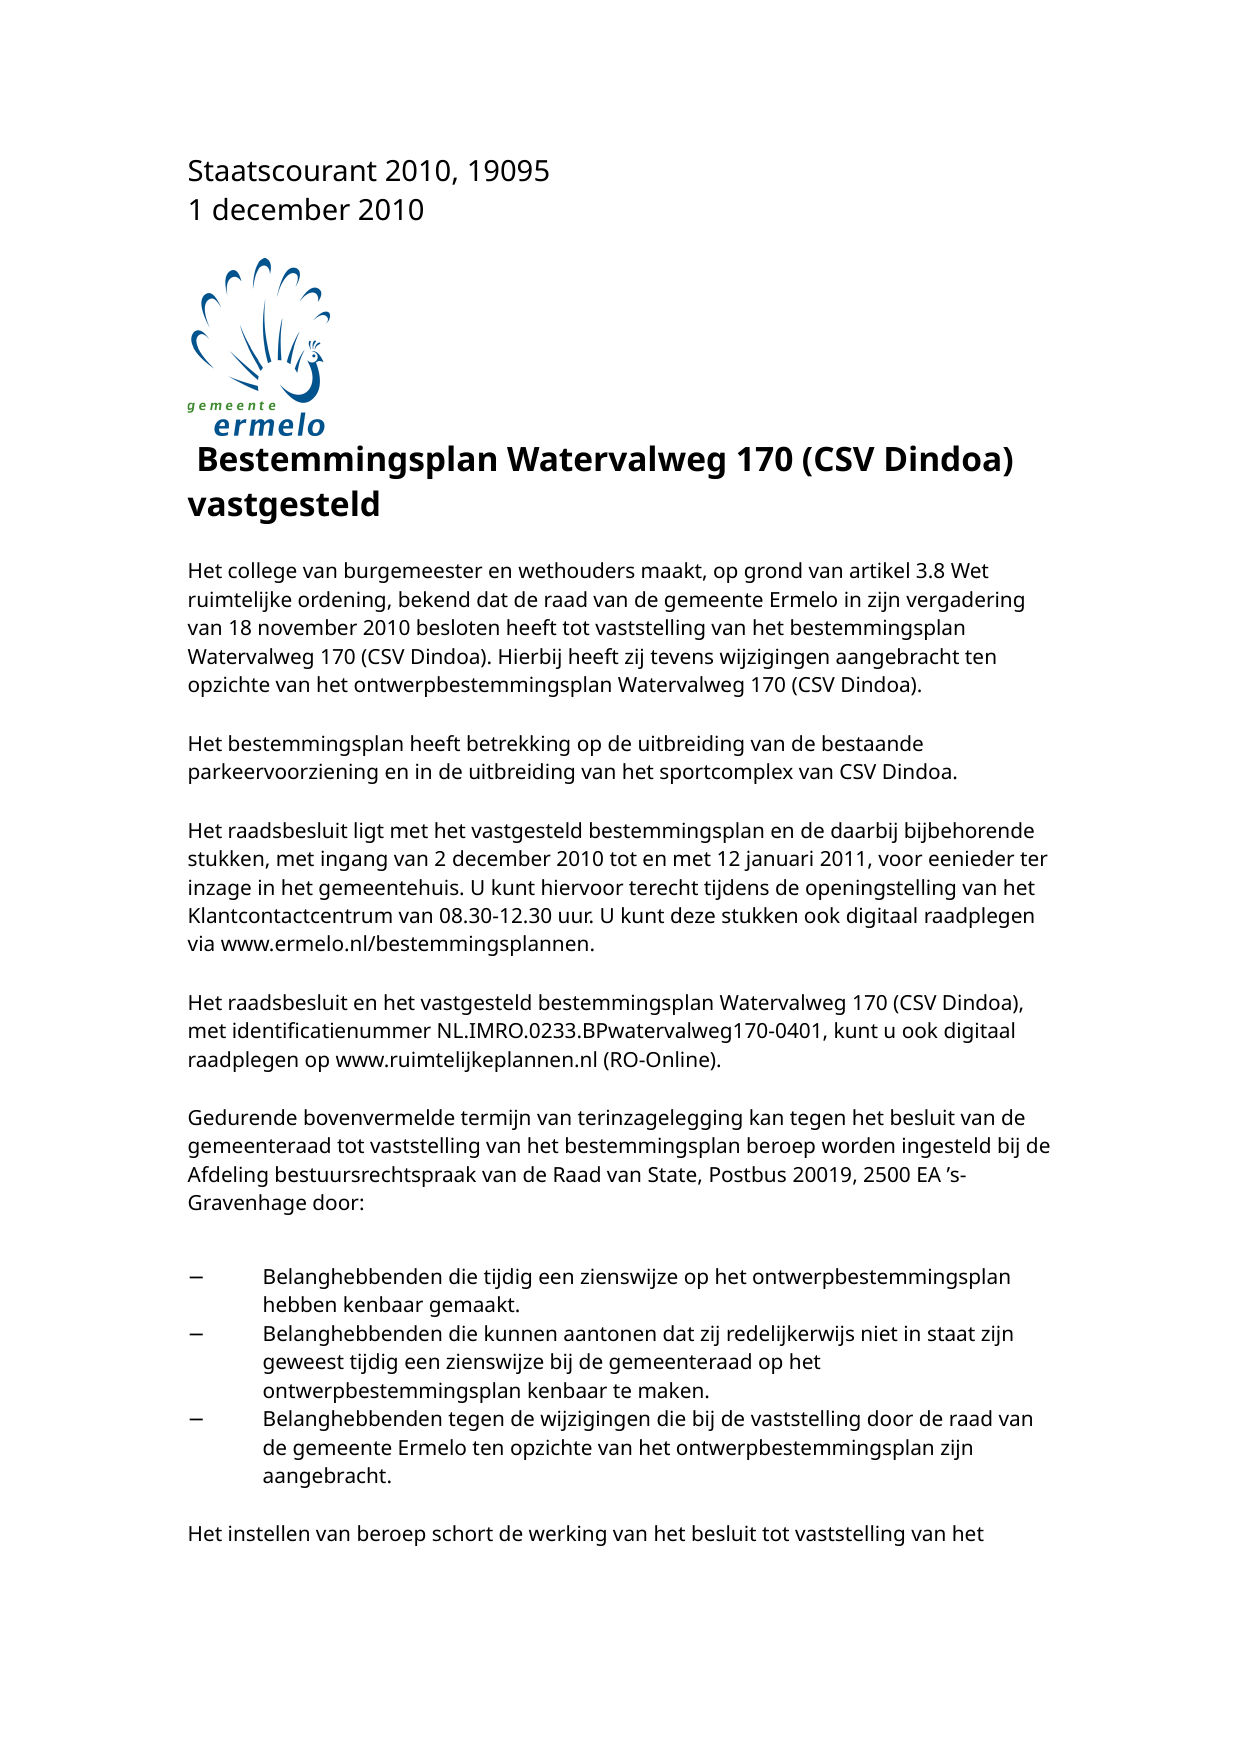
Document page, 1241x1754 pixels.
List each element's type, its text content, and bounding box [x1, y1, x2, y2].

list Belanghebbenden tegen de wijzigingen die bij de vaststelling door de raad van de gemeente Ermelo ten opzichte van het ontwerpbestemmingsplan zijn aangebracht. [187, 1404, 1053, 1489]
text Staatscourant 2010, 19095 [187, 150, 1053, 190]
text Het instellen van beroep schort de werking van het besluit tot vaststelling van het [187, 1519, 1053, 1548]
picture [187, 258, 330, 436]
list Belanghebbenden die tijdig een zienswijze op het ontwerpbestemmingsplan hebben kenbaar gemaakt. [187, 1262, 1053, 1319]
text Het college van burgemeester en wethouders maakt, op grond van artikel 3.8 Wet ruimtelijke ordening, bekend dat de raad van de gemeente Ermelo in zijn vergadering van 18 november 2010 besloten heeft tot vaststelling van het bestemmingsplan Watervalweg 170 (CSV Dindoa). Hierbij heeft zij tevens wijzigingen aangebracht ten opzichte van het ontwerpbestemmingsplan Watervalweg 170 (CSV Dindoa). [187, 557, 1053, 699]
text Het raadsbesluit ligt met het vastgesteld bestemmingsplan en de daarbij bijbehorende stukken, met ingang van 2 december 2010 tot en met 12 januari 2011, voor eenieder ter inzage in het gemeentehuis. U kunt hiervoor terecht tijdens de openingstelling van het Klantcontactcentrum van 08.30-12.30 uur. U kunt deze stukken ook digitaal raadplegen via www.ermelo.nl/bestemmingsplannen. [187, 816, 1053, 958]
text Het bestemmingsplan heeft betrekking op de uitbreiding van de bestaande parkeervoorziening en in de uitbreiding van het sportcomplex van CSV Dindoa. [187, 729, 1053, 786]
subtitle Bestemmingsplan Watervalweg 170 (CSV Dindoa) vastgesteld [187, 271, 1053, 527]
text Het raadsbesluit en het vastgesteld bestemmingsplan Watervalweg 170 (CSV Dindoa), met identificatienummer NL.IMRO.0233.BPwatervalweg170-0401, kunt u ook digitaal raadplegen op www.ruimtelijkeplannen.nl (RO-Online). [187, 988, 1053, 1073]
text Gedurende bovenvermelde termijn van terinzagelegging kan tegen het besluit van de gemeenteraad tot vaststelling van het bestemmingsplan beroep worden ingesteld bij de Afdeling bestuursrechtspraak van de Raad van State, Postbus 20019, 2500 EA ’s-Gravenhage door: [187, 1103, 1053, 1217]
list Belanghebbenden die kunnen aantonen dat zij redelijkerwijs niet in staat zijn geweest tijdig een zienswijze bij de gemeenteraad op het ontwerpbestemmingsplan kenbaar te maken. [187, 1319, 1053, 1404]
text 1 december 2010 [187, 190, 1053, 229]
